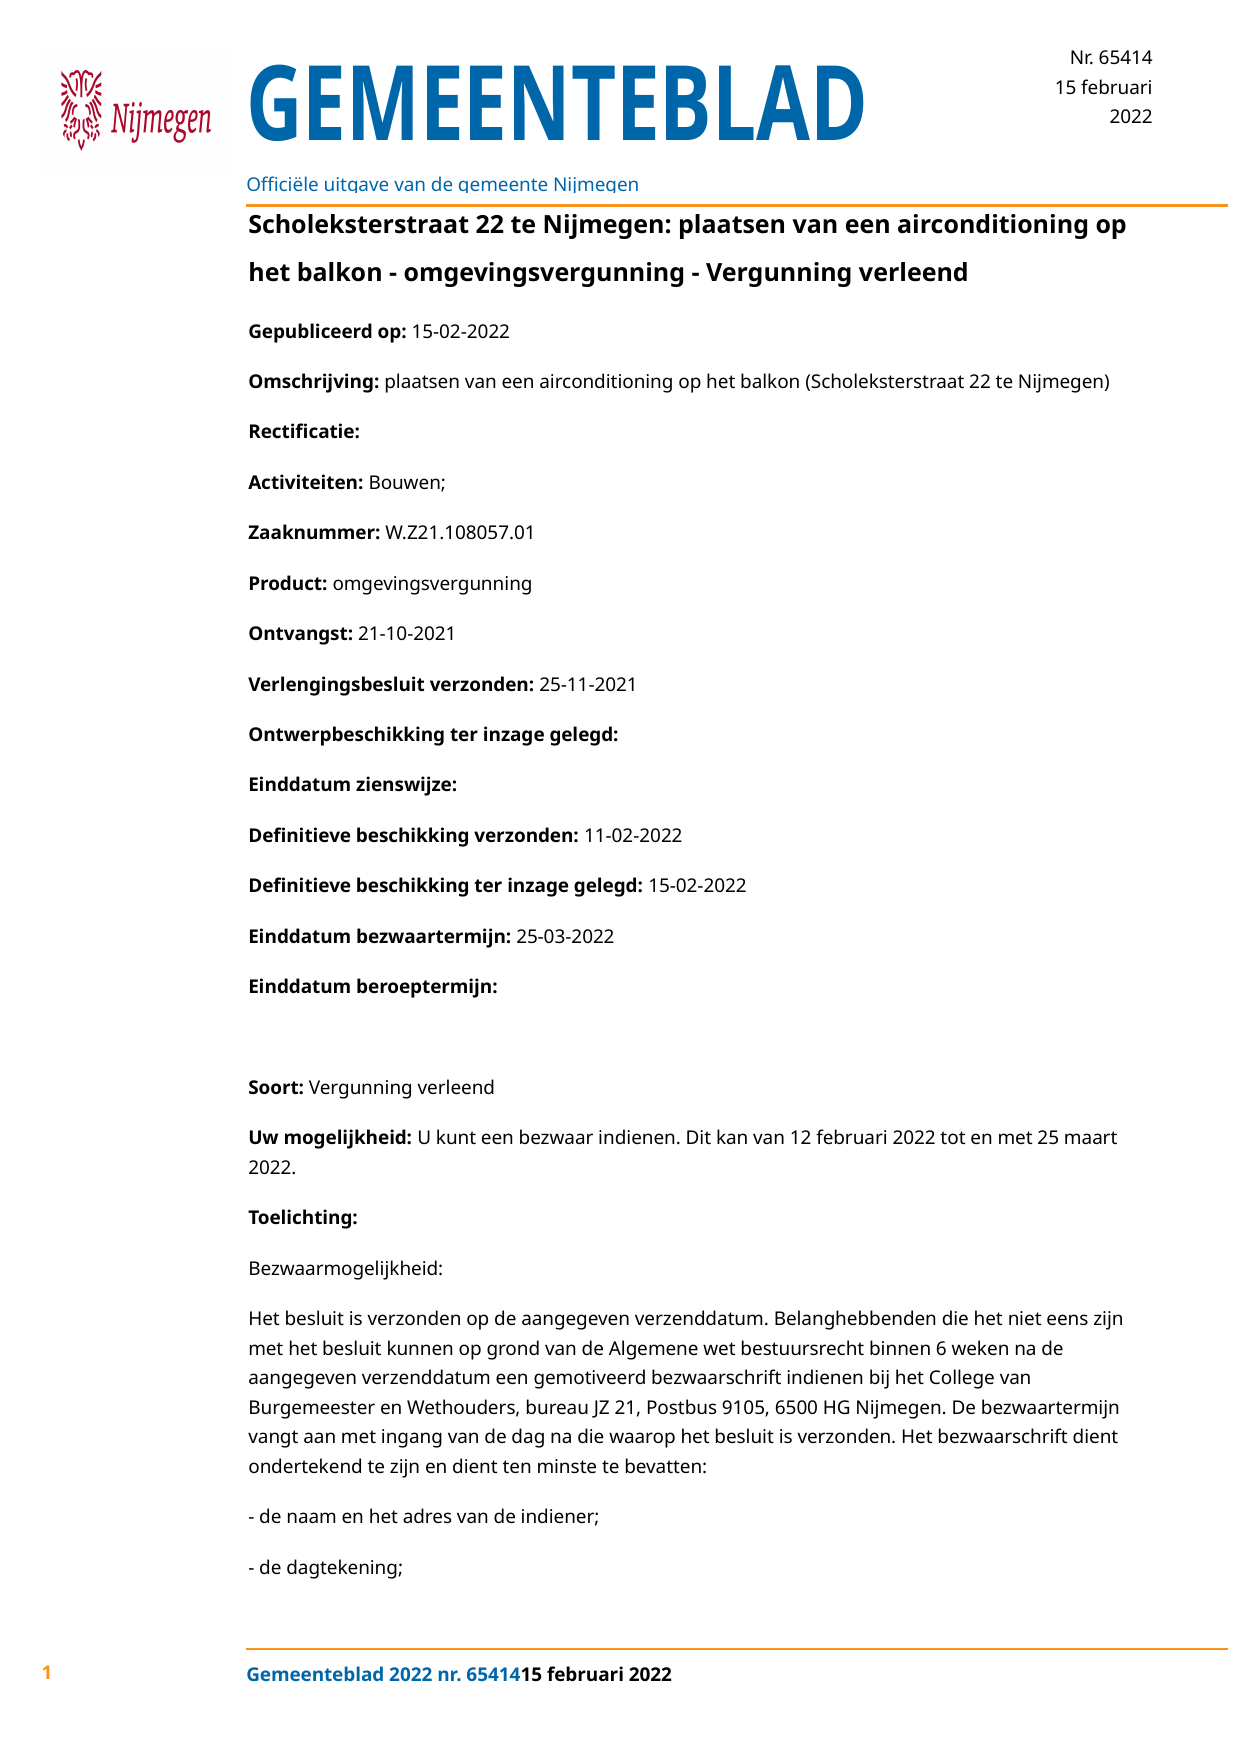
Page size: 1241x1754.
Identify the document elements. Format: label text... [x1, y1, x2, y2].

text Activiteiten: Bouwen; [248, 469, 1152, 495]
text Bezwaarmogelijkheid: [248, 1255, 1152, 1281]
text Het besluit is verzonden op de aangegeven verzenddatum. Belanghebbenden die het niet eens zijn met het besluit kunnen op grond van de Algemene wet bestuursrecht binnen 6 weken na de aangegeven verzenddatum een gemotiveerd bezwaarschrift indienen bij het College van Burgemeester en Wethouders, bureau JZ 21, Postbus 9105, 6500 HG Nijmegen. De bezwaartermijn vangt aan met ingang van de dag na die waarop het besluit is verzonden. Het bezwaarschrift dient ondertekend te zijn en dient ten minste te bevatten: [248, 1305, 1152, 1479]
text Zaaknummer: W.Z21.108057.01 [248, 519, 1152, 545]
text Omschrijving: plaatsen van een airconditioning op het balkon (Scholeksterstraat 22 te Nijmegen) [248, 368, 1152, 394]
text Definitieve beschikking ter inzage gelegd: 15-02-2022 [248, 872, 1152, 898]
text Uw mogelijkheid: U kunt een bezwaar indienen. Dit kan van 12 februari 2022 tot en met 25 maart 2022. [248, 1124, 1152, 1180]
text Einddatum beroeptermijn: [248, 973, 1152, 999]
text Einddatum zienswijze: [248, 772, 1152, 797]
text Ontvangst: 21-10-2021 [248, 620, 1152, 646]
text Einddatum bezwaartermijn: 25-03-2022 [248, 923, 1152, 949]
text Ontwerpbeschikking ter inzage gelegd: [248, 721, 1152, 747]
text Rectificatie: [248, 419, 1152, 444]
text Verlengingsbesluit verzonden: 25-11-2021 [248, 671, 1152, 697]
picture [41, 47, 231, 172]
text - de naam en het adres van de indiener; [248, 1504, 1152, 1529]
text - de dagtekening; [248, 1554, 1152, 1580]
text Gepubliceerd op: 15-02-2022 [248, 318, 1152, 344]
text Product: omgevingsvergunning [248, 570, 1152, 596]
text Soort: Vergunning verleend [248, 1074, 1152, 1100]
text Toelichting: [248, 1204, 1152, 1230]
text Scholeksterstraat 22 te Nijmegen: plaatsen van een airconditioning op het balkon - omgevingsvergunning - Vergunning verleend [248, 207, 1152, 288]
text Definitieve beschikking verzonden: 11-02-2022 [248, 822, 1152, 848]
